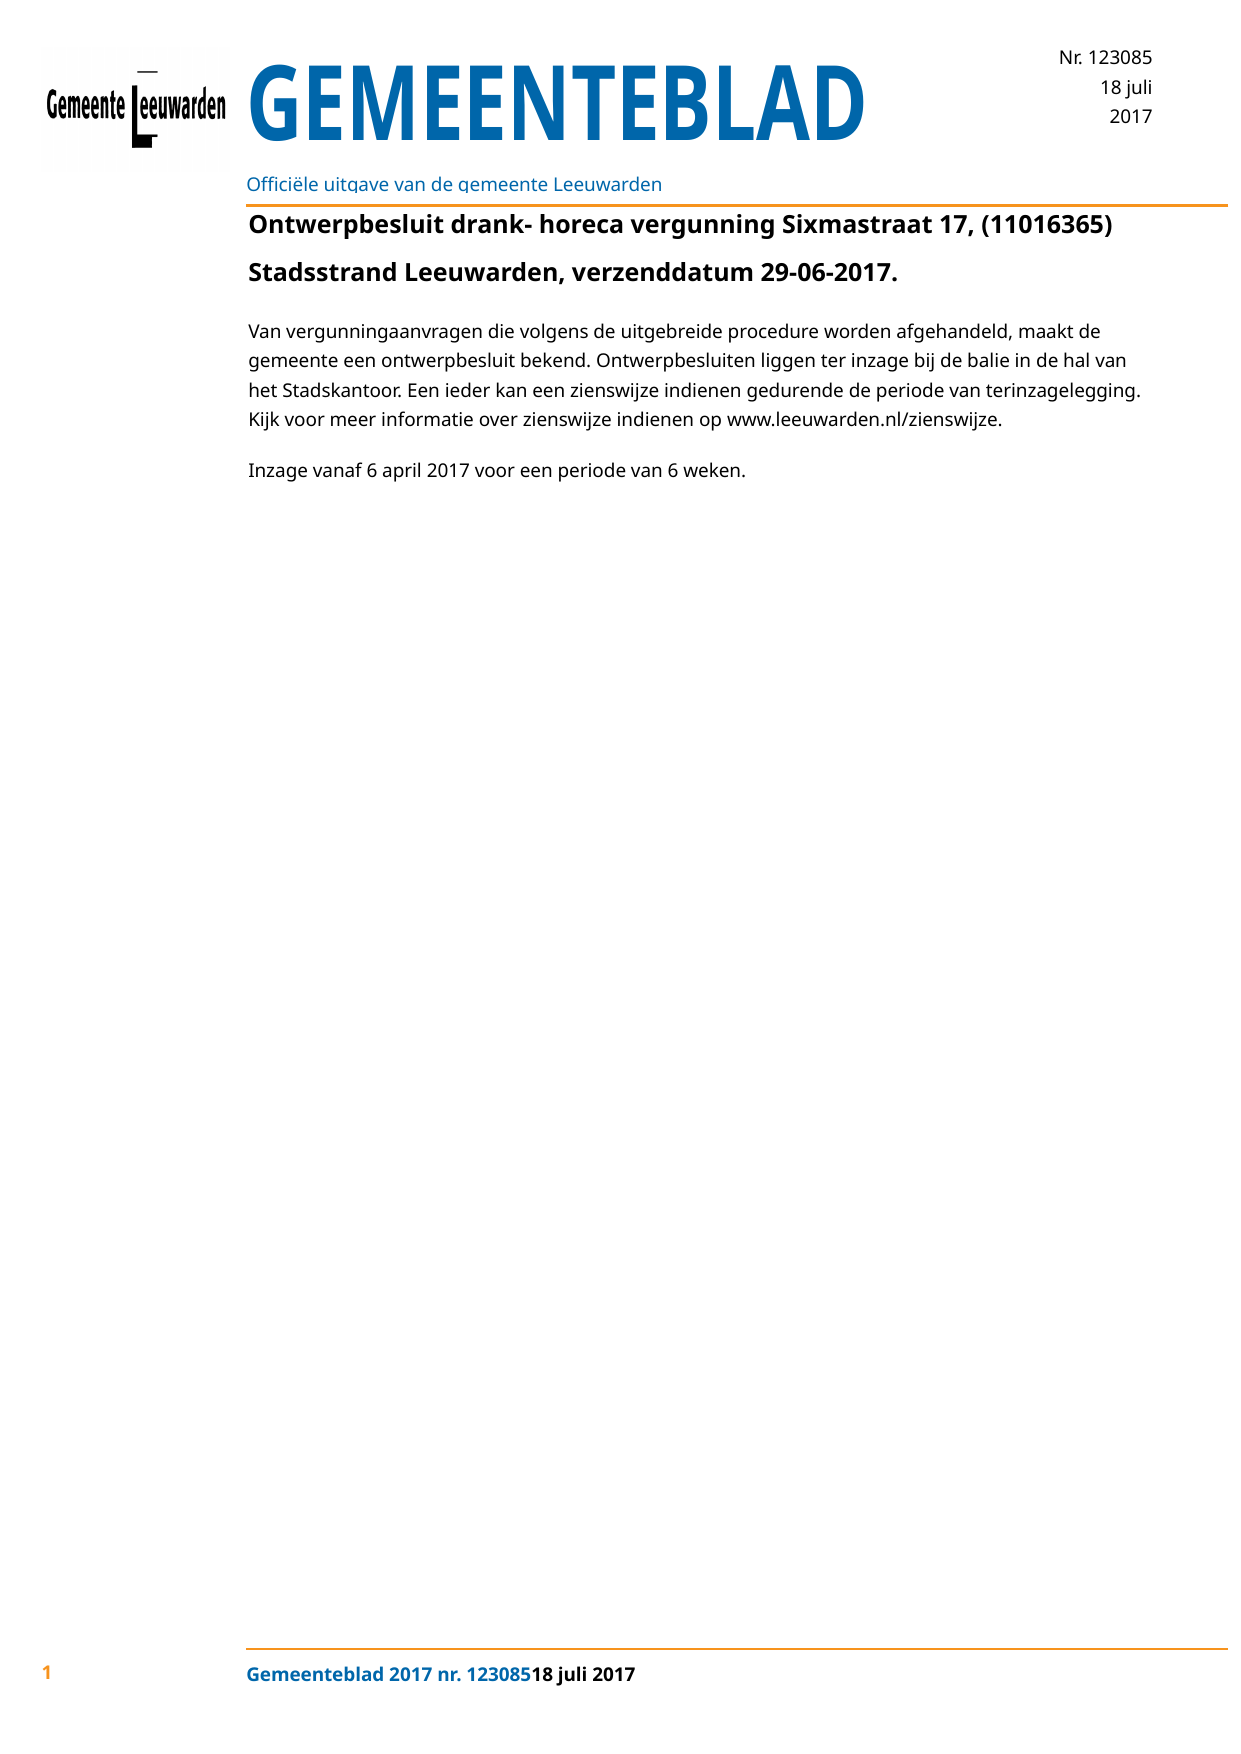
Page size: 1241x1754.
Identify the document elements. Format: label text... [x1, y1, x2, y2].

text Ontwerpbesluit drank- horeca vergunning Sixmastraat 17, (11016365) Stadsstrand Leeuwarden, verzenddatum 29-06-2017. [248, 207, 1152, 288]
text Inzage vanaf 6 april 2017 voor een periode van 6 weken. [248, 457, 1152, 483]
picture [41, 47, 231, 172]
text Van vergunningaanvragen die volgens de uitgebreide procedure worden afgehandeld, maakt de gemeente een ontwerpbesluit bekend. Ontwerpbesluiten liggen ter inzage bij de balie in de hal van het Stadskantoor. Een ieder kan een zienswijze indienen gedurende de periode van terinzagelegging. Kijk voor meer informatie over zienswijze indienen op www.leeuwarden.nl/zienswijze. [248, 318, 1152, 432]
